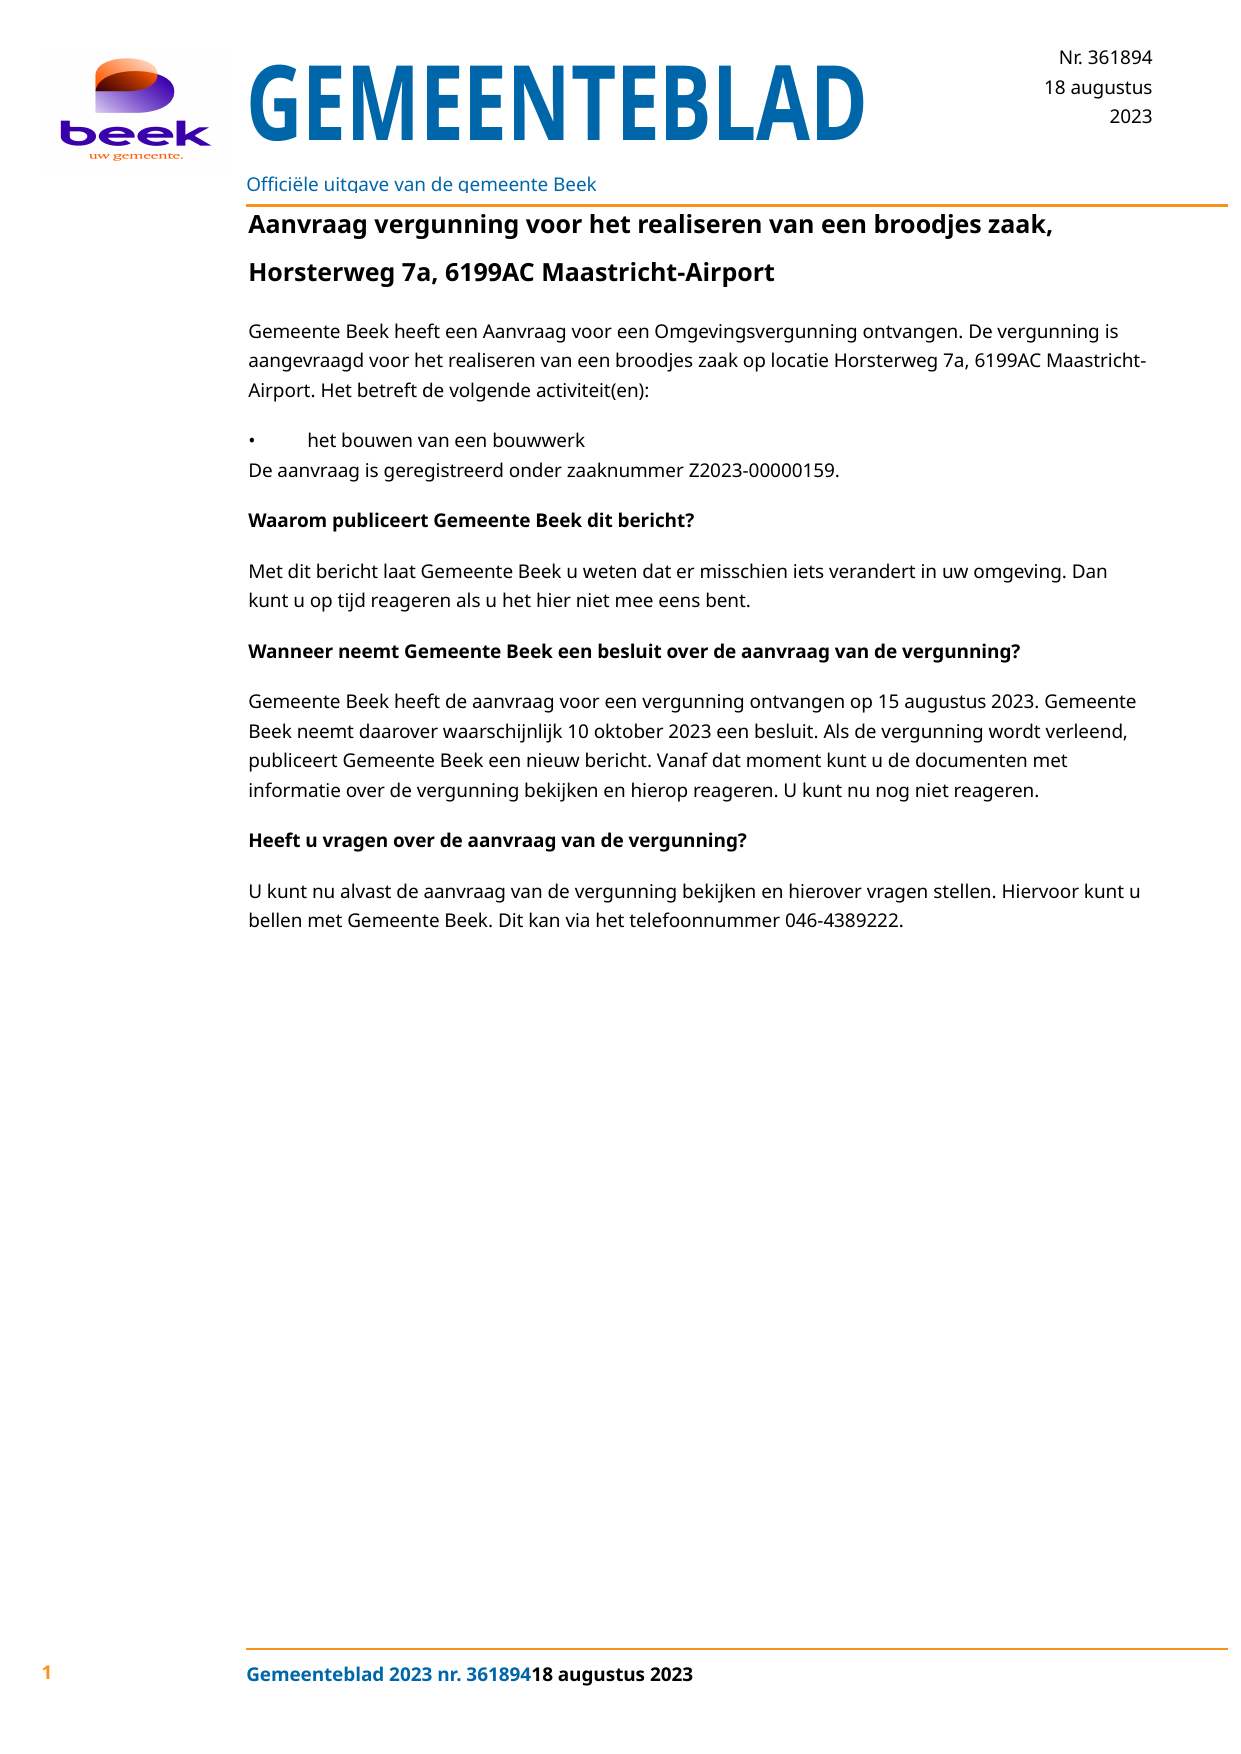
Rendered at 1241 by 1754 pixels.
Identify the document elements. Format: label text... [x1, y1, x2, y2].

text Met dit bericht laat Gemeente Beek u weten dat er misschien iets verandert in uw omgeving. Dan kunt u op tijd reageren als u het hier niet mee eens bent. [248, 558, 1152, 613]
text Heeft u vragen over de aanvraag van de vergunning? [248, 827, 1152, 853]
list het bouwen van een bouwwerk [248, 427, 1152, 453]
text Aanvraag vergunning voor het realiseren van een broodjes zaak, Horsterweg 7a, 6199AC Maastricht-Airport [248, 207, 1152, 288]
text Gemeente Beek heeft de aanvraag voor een vergunning ontvangen op 15 augustus 2023. Gemeente Beek neemt daarover waarschijnlijk 10 oktober 2023 een besluit. Als de vergunning wordt verleend, publiceert Gemeente Beek een nieuw bericht. Vanaf dat moment kunt u de documenten met informatie over de vergunning bekijken en hierop reageren. U kunt nu nog niet reageren. [248, 688, 1152, 803]
text U kunt nu alvast de aanvraag van de vergunning bekijken en hierover vragen stellen. Hiervoor kunt u bellen met Gemeente Beek. Dit kan via het telefoonnummer 046-4389222. [248, 878, 1152, 933]
text Waarom publiceert Gemeente Beek dit bericht? [248, 507, 1152, 533]
text Gemeente Beek heeft een Aanvraag voor een Omgevingsvergunning ontvangen. De vergunning is aangevraagd voor het realiseren van een broodjes zaak op locatie Horsterweg 7a, 6199AC Maastricht-Airport. Het betreft de volgende activiteit(en): [248, 318, 1152, 403]
text De aanvraag is geregistreerd onder zaaknummer Z2023-00000159. [248, 457, 1152, 483]
picture [41, 47, 231, 172]
text Wanneer neemt Gemeente Beek een besluit over de aanvraag van de vergunning? [248, 638, 1152, 664]
